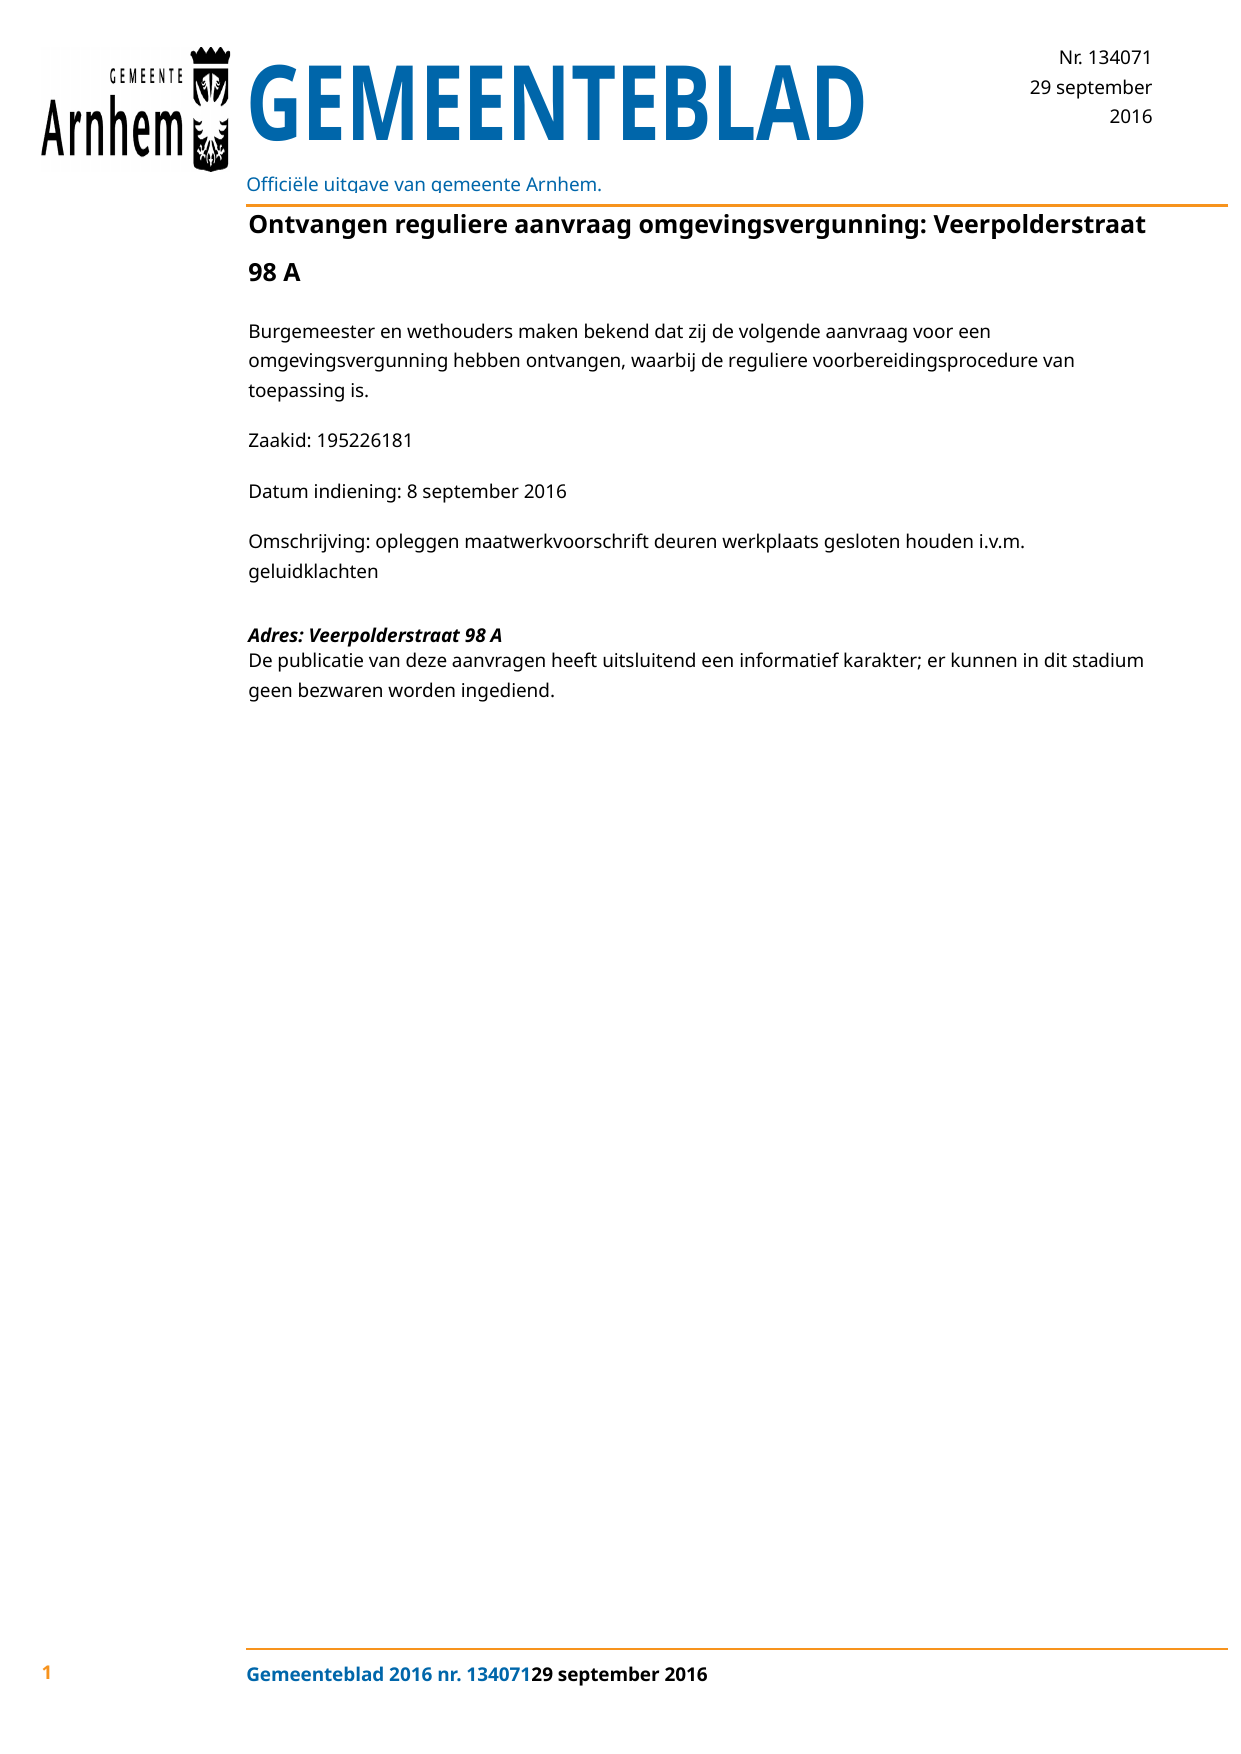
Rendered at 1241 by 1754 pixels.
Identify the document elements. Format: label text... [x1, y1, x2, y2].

text Zaakid: 195226181 [248, 427, 1152, 453]
text Ontvangen reguliere aanvraag omgevingsvergunning: Veerpolderstraat 98 A [248, 207, 1152, 288]
text Burgemeester en wethouders maken bekend dat zij de volgende aanvraag voor een omgevingsvergunning hebben ontvangen, waarbij de reguliere voorbereidingsprocedure van toepassing is. [248, 318, 1152, 403]
text Datum indiening: 8 september 2016 [248, 478, 1152, 504]
text De publicatie van deze aanvragen heeft uitsluitend een informatief karakter; er kunnen in dit stadium geen bezwaren worden ingediend. [248, 648, 1152, 703]
text Omschrijving: opleggen maatwerkvoorschrift deuren werkplaats gesloten houden i.v.m. geluidklachten [248, 528, 1152, 584]
picture [41, 47, 231, 172]
text Adres: Veerpolderstraat 98 A [248, 622, 1152, 648]
